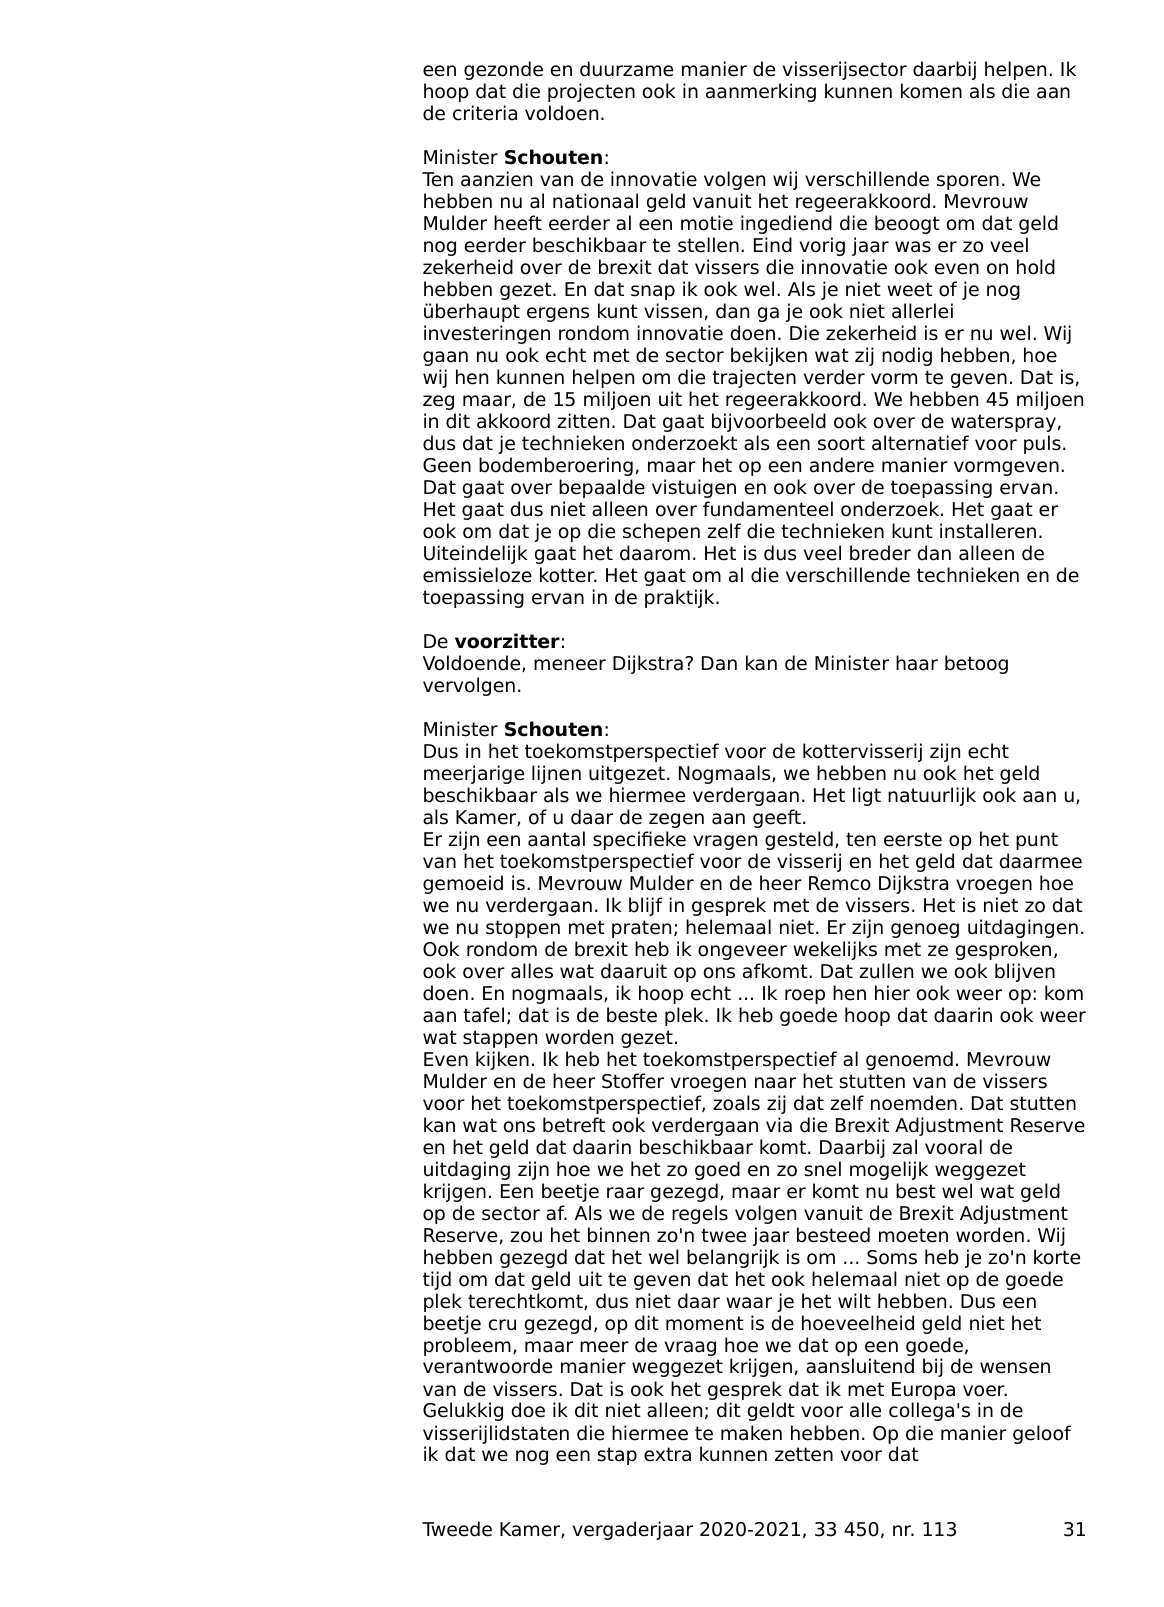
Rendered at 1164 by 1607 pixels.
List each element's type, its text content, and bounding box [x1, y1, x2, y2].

text De voorzitter: [422, 631, 1087, 653]
text Even kijken. Ik heb het toekomstperspectief al genoemd. Mevrouw Mulder en de heer Stoffer vroegen naar het stutten van de vissers voor het toekomstperspectief, zoals zij dat zelf noemden. Dat stutten kan wat ons betreft ook verdergaan via die Brexit Adjustment Reserve en het geld dat daarin beschikbaar komt. Daarbij zal vooral de uitdaging zijn hoe we het zo goed en zo snel mogelijk weggezet krijgen. Een beetje raar gezegd, maar er komt nu best wel wat geld op de sector af. Als we de regels volgen vanuit de Brexit Adjustment Reserve, zou het binnen zo'n twee jaar besteed moeten worden. Wij hebben gezegd dat het wel belangrijk is om ... Soms heb je zo'n korte tijd om dat geld uit te geven dat het ook helemaal niet op de goede plek terechtkomt, dus niet daar waar je het wilt hebben. Dus een beetje cru gezegd, op dit moment is de hoeveelheid geld niet het probleem, maar meer de vraag hoe we dat op een goede, verantwoorde manier weggezet krijgen, aansluitend bij de wensen van de vissers. Dat is ook het gesprek dat ik met Europa voer. Gelukkig doe ik dit niet alleen; dit geldt voor alle collega's in de visserijlidstaten die hiermee te maken hebben. Op die manier geloof ik dat we nog een stap extra kunnen zetten voor dat [422, 1049, 1087, 1466]
text Minister Schouten: [422, 147, 1087, 169]
text Ten aanzien van de innovatie volgen wij verschillende sporen. We hebben nu al nationaal geld vanuit het regeerakkoord. Mevrouw Mulder heeft eerder al een motie ingediend die beoogt om dat geld nog eerder beschikbaar te stellen. Eind vorig jaar was er zo veel zekerheid over de brexit dat vissers die innovatie ook even on hold hebben gezet. En dat snap ik ook wel. Als je niet weet of je nog überhaupt ergens kunt vissen, dan ga je ook niet allerlei investeringen rondom innovatie doen. Die zekerheid is er nu wel. Wij gaan nu ook echt met de sector bekijken wat zij nodig hebben, hoe wij hen kunnen helpen om die trajecten verder vorm te geven. Dat is, zeg maar, de 15 miljoen uit het regeerakkoord. We hebben 45 miljoen in dit akkoord zitten. Dat gaat bijvoorbeeld ook over de waterspray, dus dat je technieken onderzoekt als een soort alternatief voor puls. Geen bodemberoering, maar het op een andere manier vormgeven. Dat gaat over bepaalde vistuigen en ook over de toepassing ervan. Het gaat dus niet alleen over fundamenteel onderzoek. Het gaat er ook om dat je op die schepen zelf die technieken kunt installeren. Uiteindelijk gaat het daarom. Het is dus veel breder dan alleen de emissieloze kotter. Het gaat om al die verschillende technieken en de toepassing ervan in de praktijk. [422, 169, 1087, 609]
text Dus in het toekomstperspectief voor de kottervisserij zijn echt meerjarige lijnen uitgezet. Nogmaals, we hebben nu ook het geld beschikbaar als we hiermee verdergaan. Het ligt natuurlijk ook aan u, als Kamer, of u daar de zegen aan geeft. [422, 741, 1087, 829]
text Minister Schouten: [422, 719, 1087, 741]
text een gezonde en duurzame manier de visserijsector daarbij helpen. Ik hoop dat die projecten ook in aanmerking kunnen komen als die aan de criteria voldoen. [422, 59, 1087, 125]
text Er zijn een aantal specifieke vragen gesteld, ten eerste op het punt van het toekomstperspectief voor de visserij en het geld dat daarmee gemoeid is. Mevrouw Mulder en de heer Remco Dijkstra vroegen hoe we nu verdergaan. Ik blijf in gesprek met de vissers. Het is niet zo dat we nu stoppen met praten; helemaal niet. Er zijn genoeg uitdagingen. Ook rondom de brexit heb ik ongeveer wekelijks met ze gesproken, ook over alles wat daaruit op ons afkomt. Dat zullen we ook blijven doen. En nogmaals, ik hoop echt ... Ik roep hen hier ook weer op: kom aan tafel; dat is de beste plek. Ik heb goede hoop dat daarin ook weer wat stappen worden gezet. [422, 829, 1087, 1049]
text Voldoende, meneer Dijkstra? Dan kan de Minister haar betoog vervolgen. [422, 653, 1087, 697]
